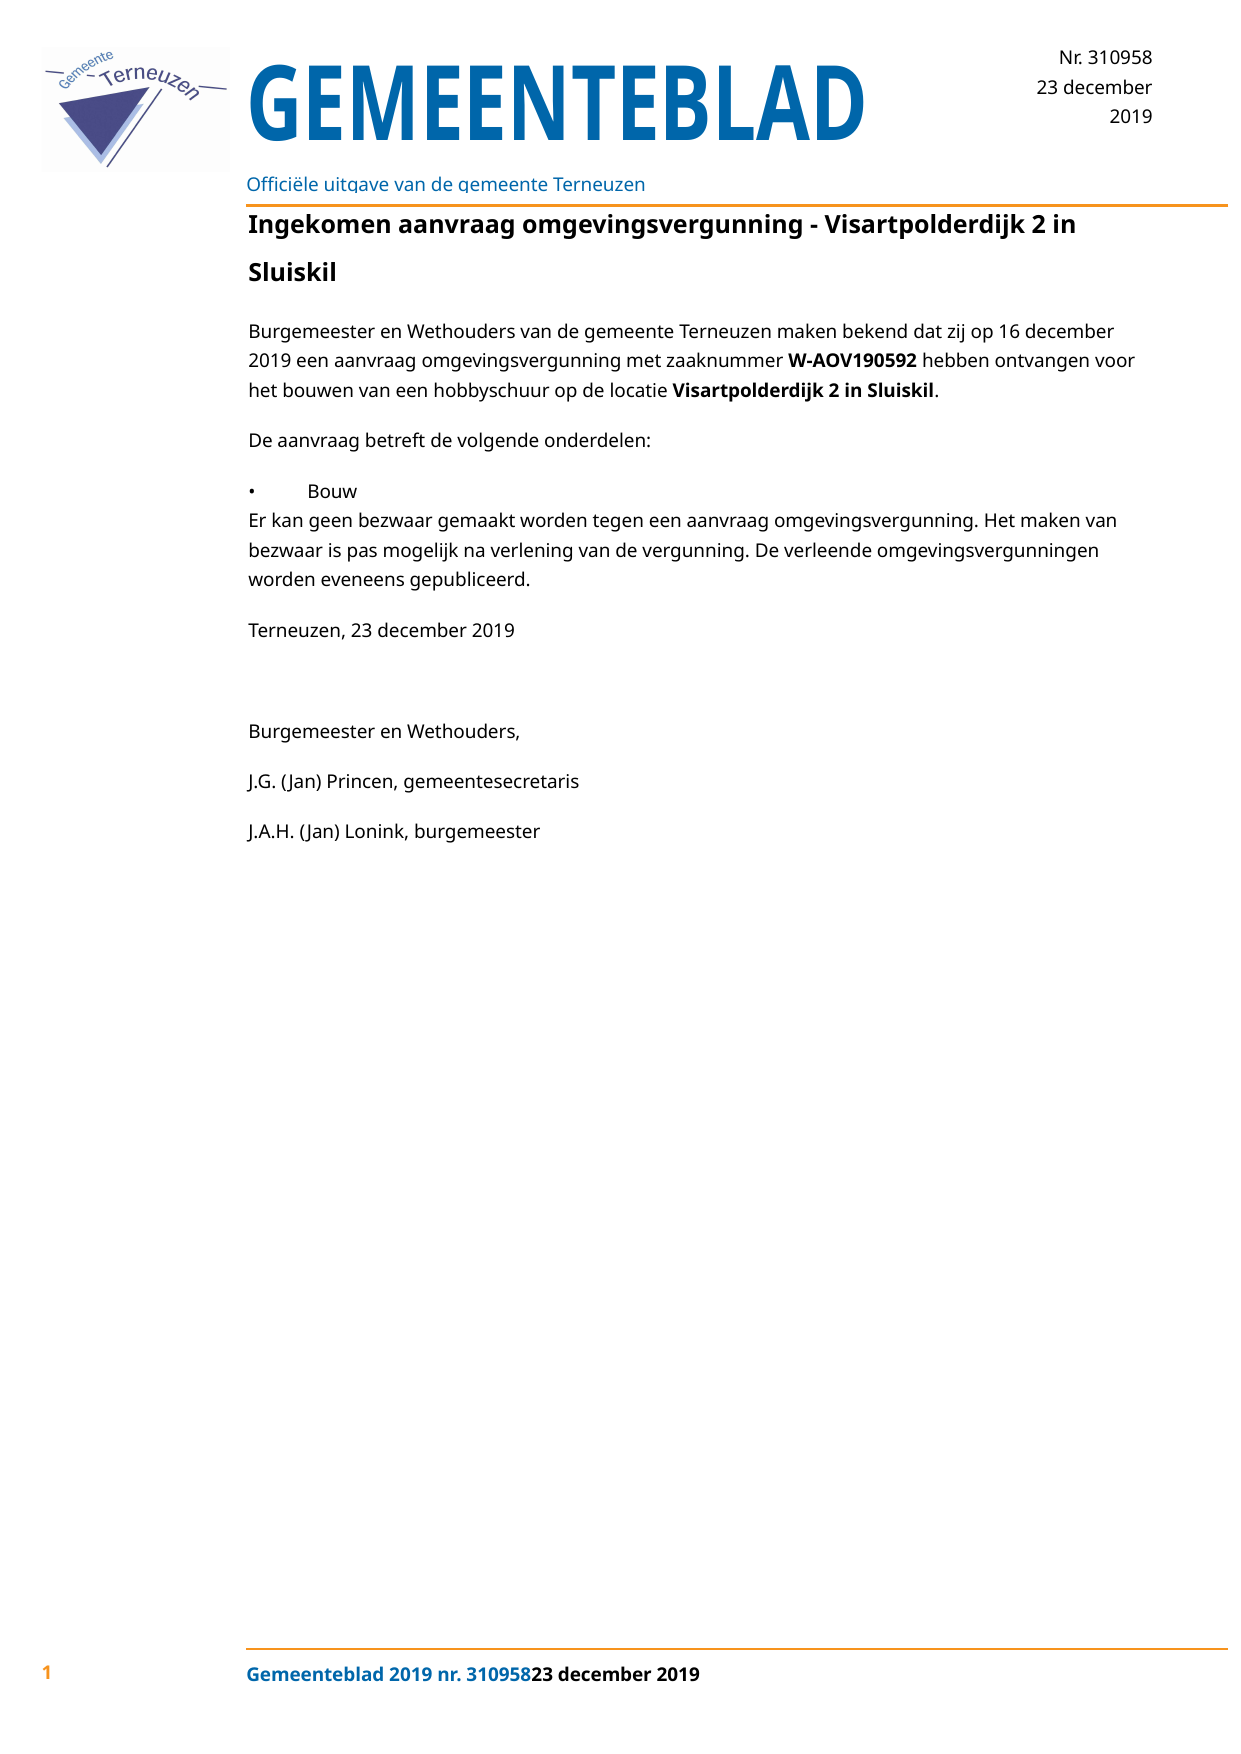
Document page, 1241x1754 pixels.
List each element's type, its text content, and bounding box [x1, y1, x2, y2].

list Bouw [248, 478, 1152, 504]
text J.G. (Jan) Princen, gemeentesecretaris [248, 768, 1152, 794]
text Terneuzen, 23 december 2019 [248, 617, 1152, 643]
picture [41, 47, 231, 172]
text Burgemeester en Wethouders, [248, 718, 1152, 744]
text Ingekomen aanvraag omgevingsvergunning - Visartpolderdijk 2 in Sluiskil [248, 207, 1152, 288]
text Er kan geen bezwaar gemaakt worden tegen een aanvraag omgevingsvergunning. Het maken van bezwaar is pas mogelijk na verlening van de vergunning. De verleende omgevingsvergunningen worden eveneens gepubliceerd. [248, 507, 1152, 592]
text De aanvraag betreft de volgende onderdelen: [248, 427, 1152, 453]
text J.A.H. (Jan) Lonink, burgemeester [248, 819, 1152, 844]
text Burgemeester en Wethouders van de gemeente Terneuzen maken bekend dat zij op 16 december 2019 een aanvraag omgevingsvergunning met zaaknummer W-AOV190592 hebben ontvangen voor het bouwen van een hobbyschuur op de locatie Visartpolderdijk 2 in Sluiskil. [248, 318, 1152, 403]
